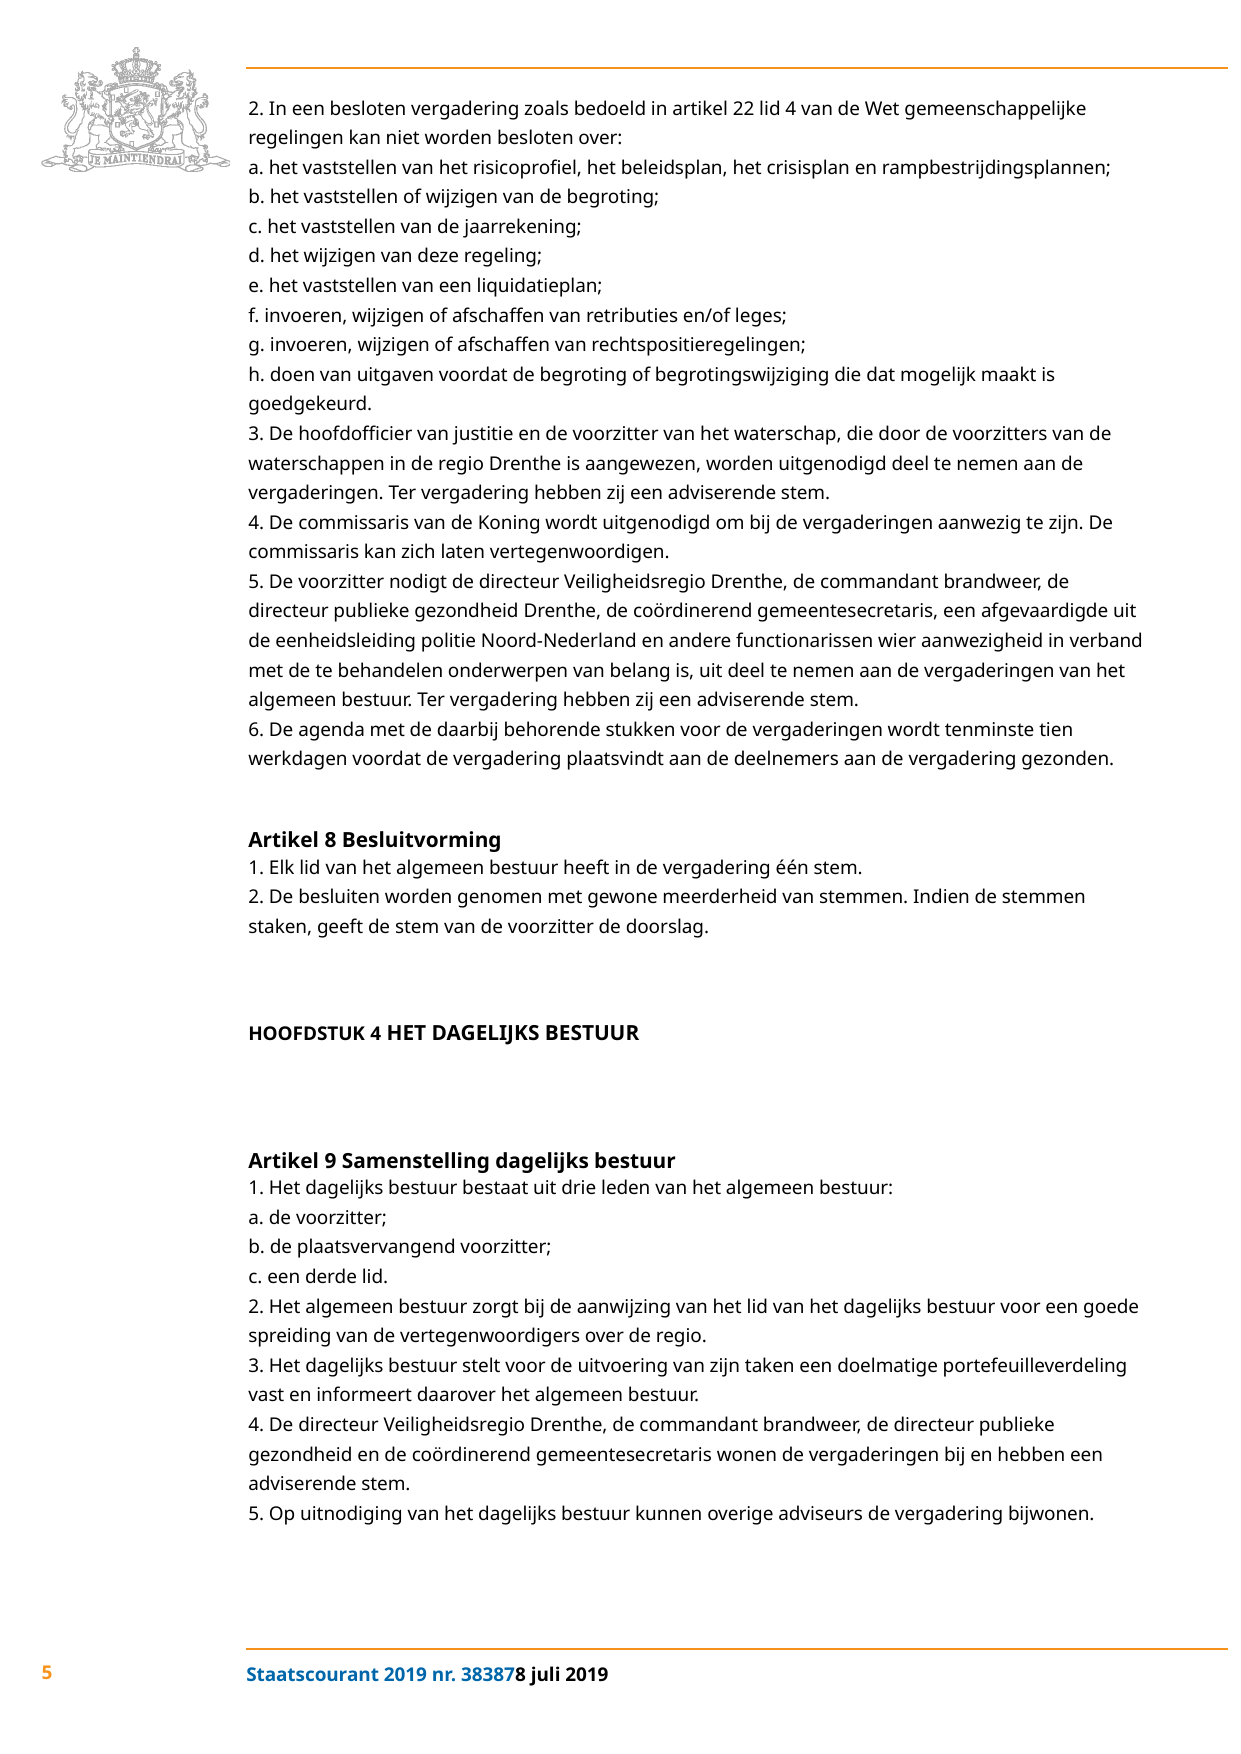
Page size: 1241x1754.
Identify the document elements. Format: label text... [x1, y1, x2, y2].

text Artikel 8 Besluitvorming [248, 826, 1152, 854]
text a. het vaststellen van het risicoprofiel, het beleidsplan, het crisisplan en rampbestrijdingsplannen; [248, 154, 1152, 180]
text 5. Op uitnodiging van het dagelijks bestuur kunnen overige adviseurs de vergadering bijwonen. [248, 1500, 1152, 1526]
text c. het vaststellen van de jaarrekening; [248, 213, 1152, 239]
text 2. In een besloten vergadering zoals bedoeld in artikel 22 lid 4 van de Wet gemeenschappelijke regelingen kan niet worden besloten over: [248, 95, 1152, 150]
text Artikel 9 Samenstelling dagelijks bestuur [248, 1146, 1152, 1174]
text 2. De besluiten worden genomen met gewone meerderheid van stemmen. Indien de stemmen staken, geeft de stem van de voorzitter de doorslag. [248, 884, 1152, 939]
text 5. De voorzitter nodigt de directeur Veiligheidsregio Drenthe, de commandant brandweer, de directeur publieke gezondheid Drenthe, de coördinerend gemeentesecretaris, een afgevaardigde uit de eenheidsleiding politie Noord-Nederland en andere functionarissen wier aanwezigheid in verband met de te behandelen onderwerpen van belang is, uit deel te nemen aan de vergaderingen van het algemeen bestuur. Ter vergadering hebben zij een adviserende stem. [248, 568, 1152, 712]
text 4. De commissaris van de Koning wordt uitgenodigd om bij de vergaderingen aanwezig te zijn. De commissaris kan zich laten vertegenwoordigen. [248, 509, 1152, 564]
text 4. De directeur Veiligheidsregio Drenthe, de commandant brandweer, de directeur publieke gezondheid en de coördinerend gemeentesecretaris wonen de vergaderingen bij en hebben een adviserende stem. [248, 1411, 1152, 1496]
text 3. De hoofdofficier van justitie en de voorzitter van het waterschap, die door de voorzitters van de waterschappen in de regio Drenthe is aangewezen, worden uitgenodigd deel te nemen aan de vergaderingen. Ter vergadering hebben zij een adviserende stem. [248, 420, 1152, 505]
text HOOFDSTUK 4 HET DAGELIJKS BESTUUR [248, 1018, 1152, 1046]
picture [41, 47, 231, 172]
text c. een derde lid. [248, 1263, 1152, 1289]
text 3. Het dagelijks bestuur stelt voor de uitvoering van zijn taken een doelmatige portefeuilleverdeling vast en informeert daarover het algemeen bestuur. [248, 1352, 1152, 1407]
text f. invoeren, wijzigen of afschaffen van retributies en/of leges; [248, 302, 1152, 328]
text a. de voorzitter; [248, 1204, 1152, 1230]
text d. het wijzigen van deze regeling; [248, 243, 1152, 268]
text 1. Het dagelijks bestuur bestaat uit drie leden van het algemeen bestuur: [248, 1174, 1152, 1200]
text 6. De agenda met de daarbij behorende stukken voor de vergaderingen wordt tenminste tien werkdagen voordat de vergadering plaatsvindt aan de deelnemers aan de vergadering gezonden. [248, 716, 1152, 771]
text 2. Het algemeen bestuur zorgt bij de aanwijzing van het lid van het dagelijks bestuur voor een goede spreiding van de vertegenwoordigers over de regio. [248, 1293, 1152, 1348]
text e. het vaststellen van een liquidatieplan; [248, 272, 1152, 298]
text h. doen van uitgaven voordat de begroting of begrotingswijziging die dat mogelijk maakt is goedgekeurd. [248, 361, 1152, 416]
text g. invoeren, wijzigen of afschaffen van rechtspositieregelingen; [248, 331, 1152, 357]
text b. het vaststellen of wijzigen van de begroting; [248, 183, 1152, 209]
text b. de plaatsvervangend voorzitter; [248, 1234, 1152, 1259]
text 1. Elk lid van het algemeen bestuur heeft in de vergadering één stem. [248, 854, 1152, 880]
